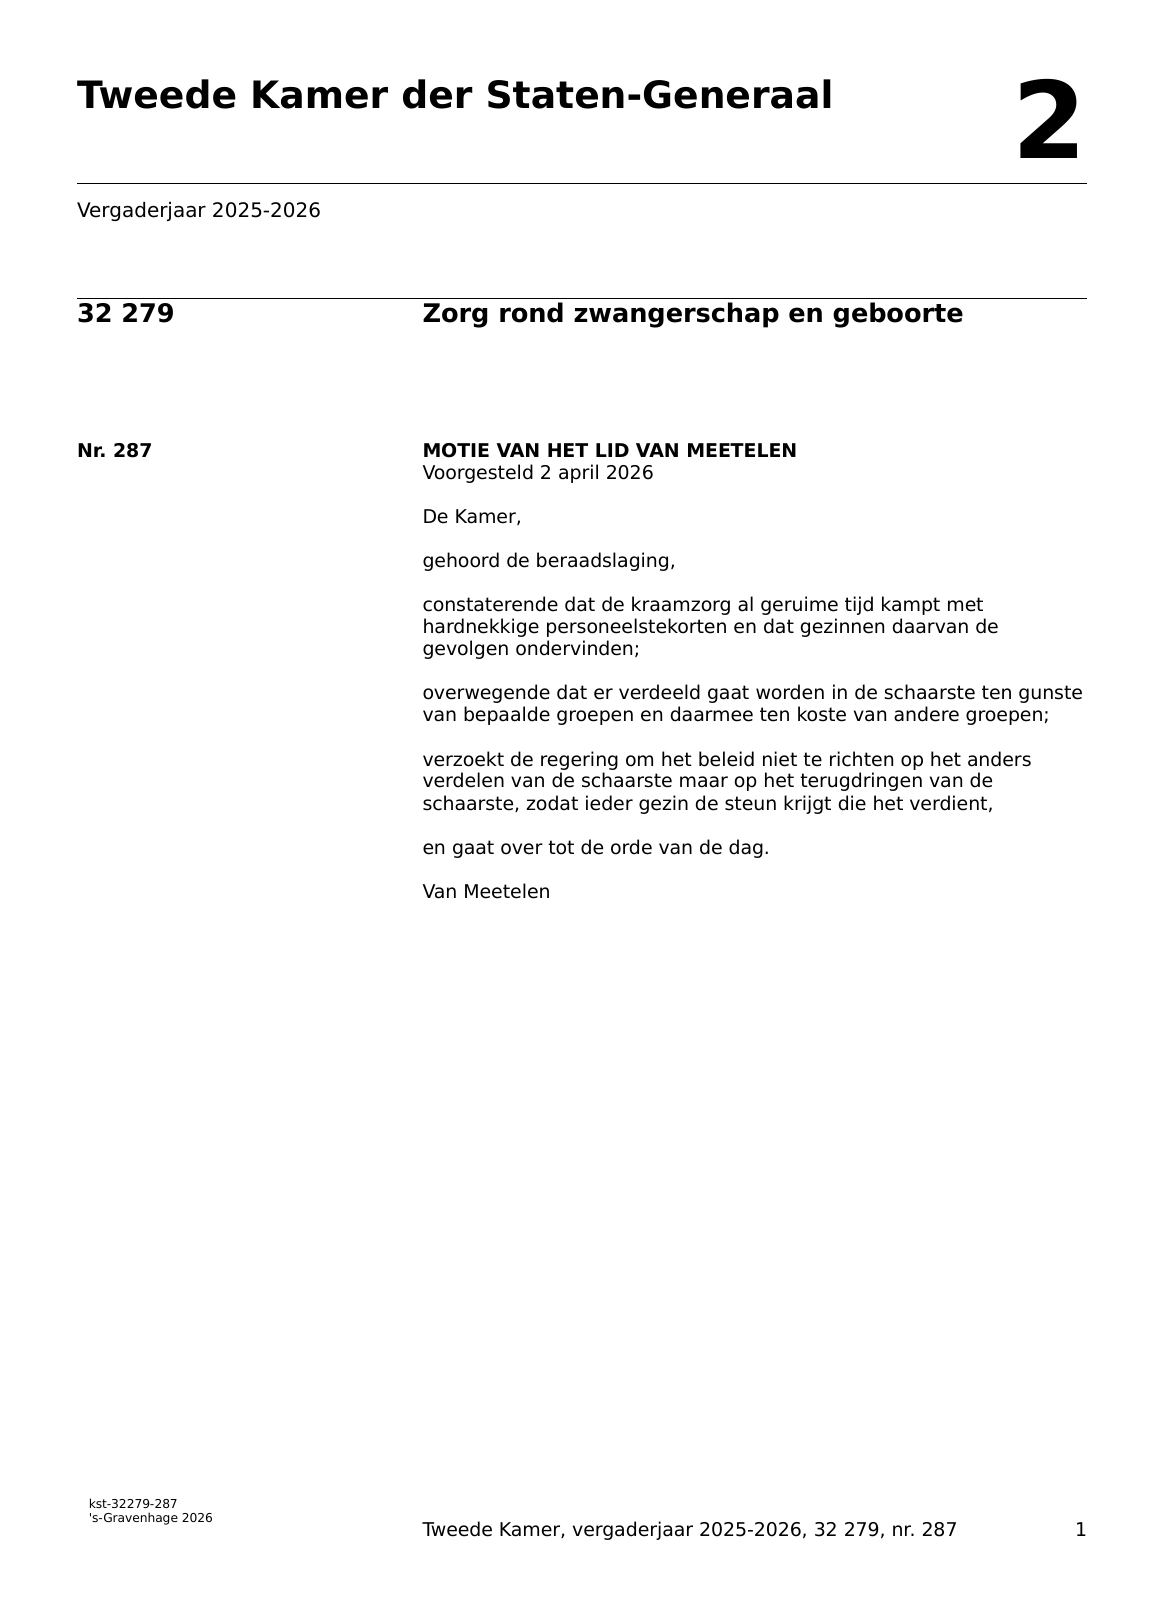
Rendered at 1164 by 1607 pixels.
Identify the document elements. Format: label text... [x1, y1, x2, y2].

text constaterende dat de kraamzorg al geruime tijd kampt met hardnekkige personeelstekorten en dat gezinnen daarvan de gevolgen ondervinden; [422, 594, 1087, 660]
text verzoekt de regering om het beleid niet te richten op het anders verdelen van de schaarste maar op het terugdringen van de schaarste, zodat ieder gezin de steun krijgt die het verdient, [422, 748, 1087, 814]
subtitle Nr. 287 MOTIE VAN HET LID VAN MEETELEN [77, 440, 1087, 462]
text De Kamer, [422, 506, 1087, 528]
table_header Tweede Kamer der Staten-Generaal [77, 59, 886, 183]
text overwegende dat er verdeeld gaat worden in de schaarste ten gunste van bepaalde groepen en daarmee ten koste van andere groepen; [422, 682, 1087, 726]
subtitle 32 279 Zorg rond zwangerschap en geboorte [77, 299, 1087, 329]
text Van Meetelen [422, 881, 1087, 903]
text Voorgesteld 2 april 2026 [422, 462, 1087, 484]
text en gaat over tot de orde van de dag. [422, 837, 1087, 858]
text 's-Gravenhage 2026 [88, 1511, 323, 1525]
table_cell Vergaderjaar 2025-2026 [77, 184, 1087, 298]
table_header 2 [886, 59, 1087, 183]
text kst-32279-287 [88, 1497, 323, 1511]
text gehoord de beraadslaging, [422, 550, 1087, 572]
